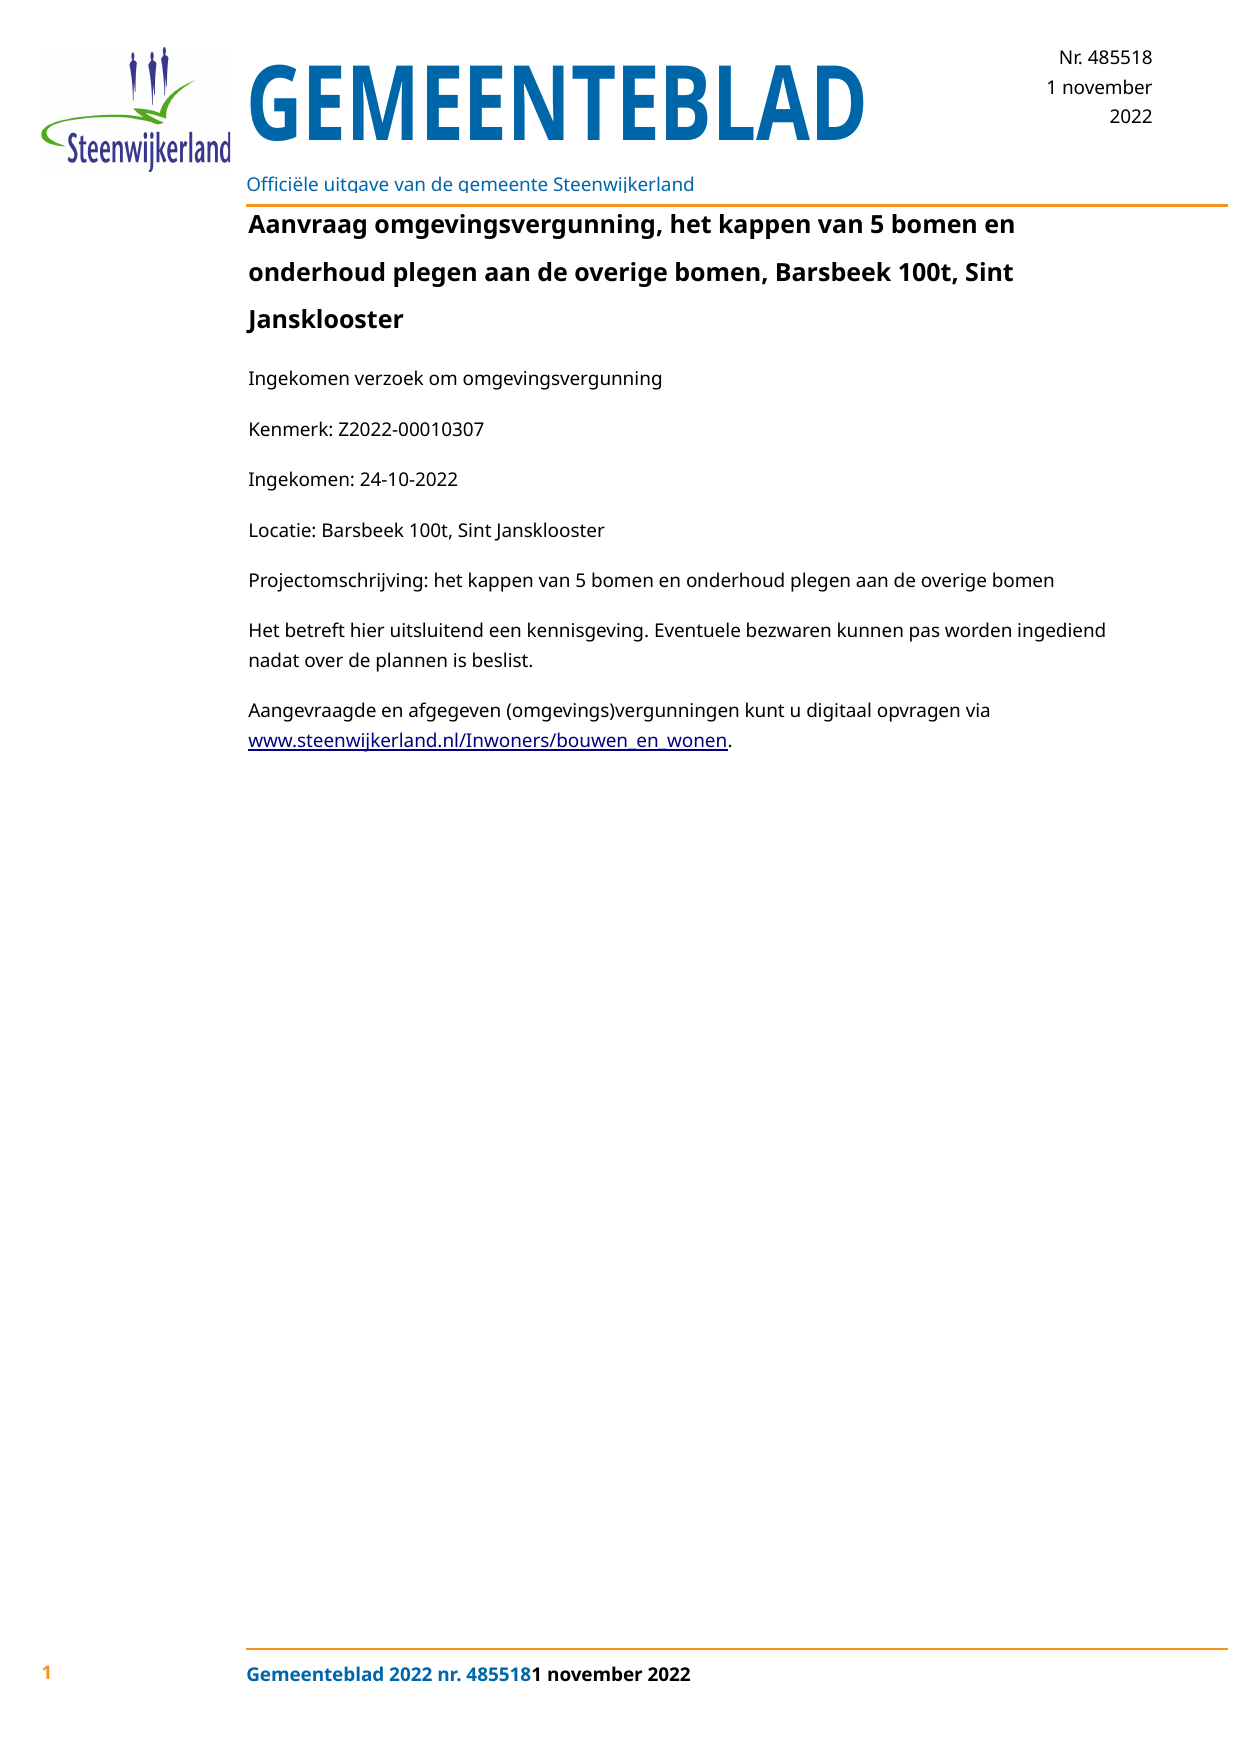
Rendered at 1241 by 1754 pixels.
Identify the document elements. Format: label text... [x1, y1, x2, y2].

text Het betreft hier uitsluitend een kennisgeving. Eventuele bezwaren kunnen pas worden ingediend nadat over de plannen is beslist. [248, 618, 1152, 673]
picture [41, 47, 231, 172]
text Kenmerk: Z2022-00010307 [248, 416, 1152, 442]
text Aangevraagde en afgegeven (omgevings)vergunningen kunt u digitaal opvragen via www.steenwijkerland.nl/Inwoners/bouwen_en_wonen. [248, 698, 1152, 753]
text Projectomschrijving: het kappen van 5 bomen en onderhoud plegen aan de overige bomen [248, 567, 1152, 593]
text Aanvraag omgevingsvergunning, het kappen van 5 bomen en onderhoud plegen aan de overige bomen, Barsbeek 100t, Sint Jansklooster [248, 207, 1152, 336]
text Ingekomen: 24-10-2022 [248, 466, 1152, 492]
text Ingekomen verzoek om omgevingsvergunning [248, 366, 1152, 391]
text Locatie: Barsbeek 100t, Sint Jansklooster [248, 517, 1152, 542]
